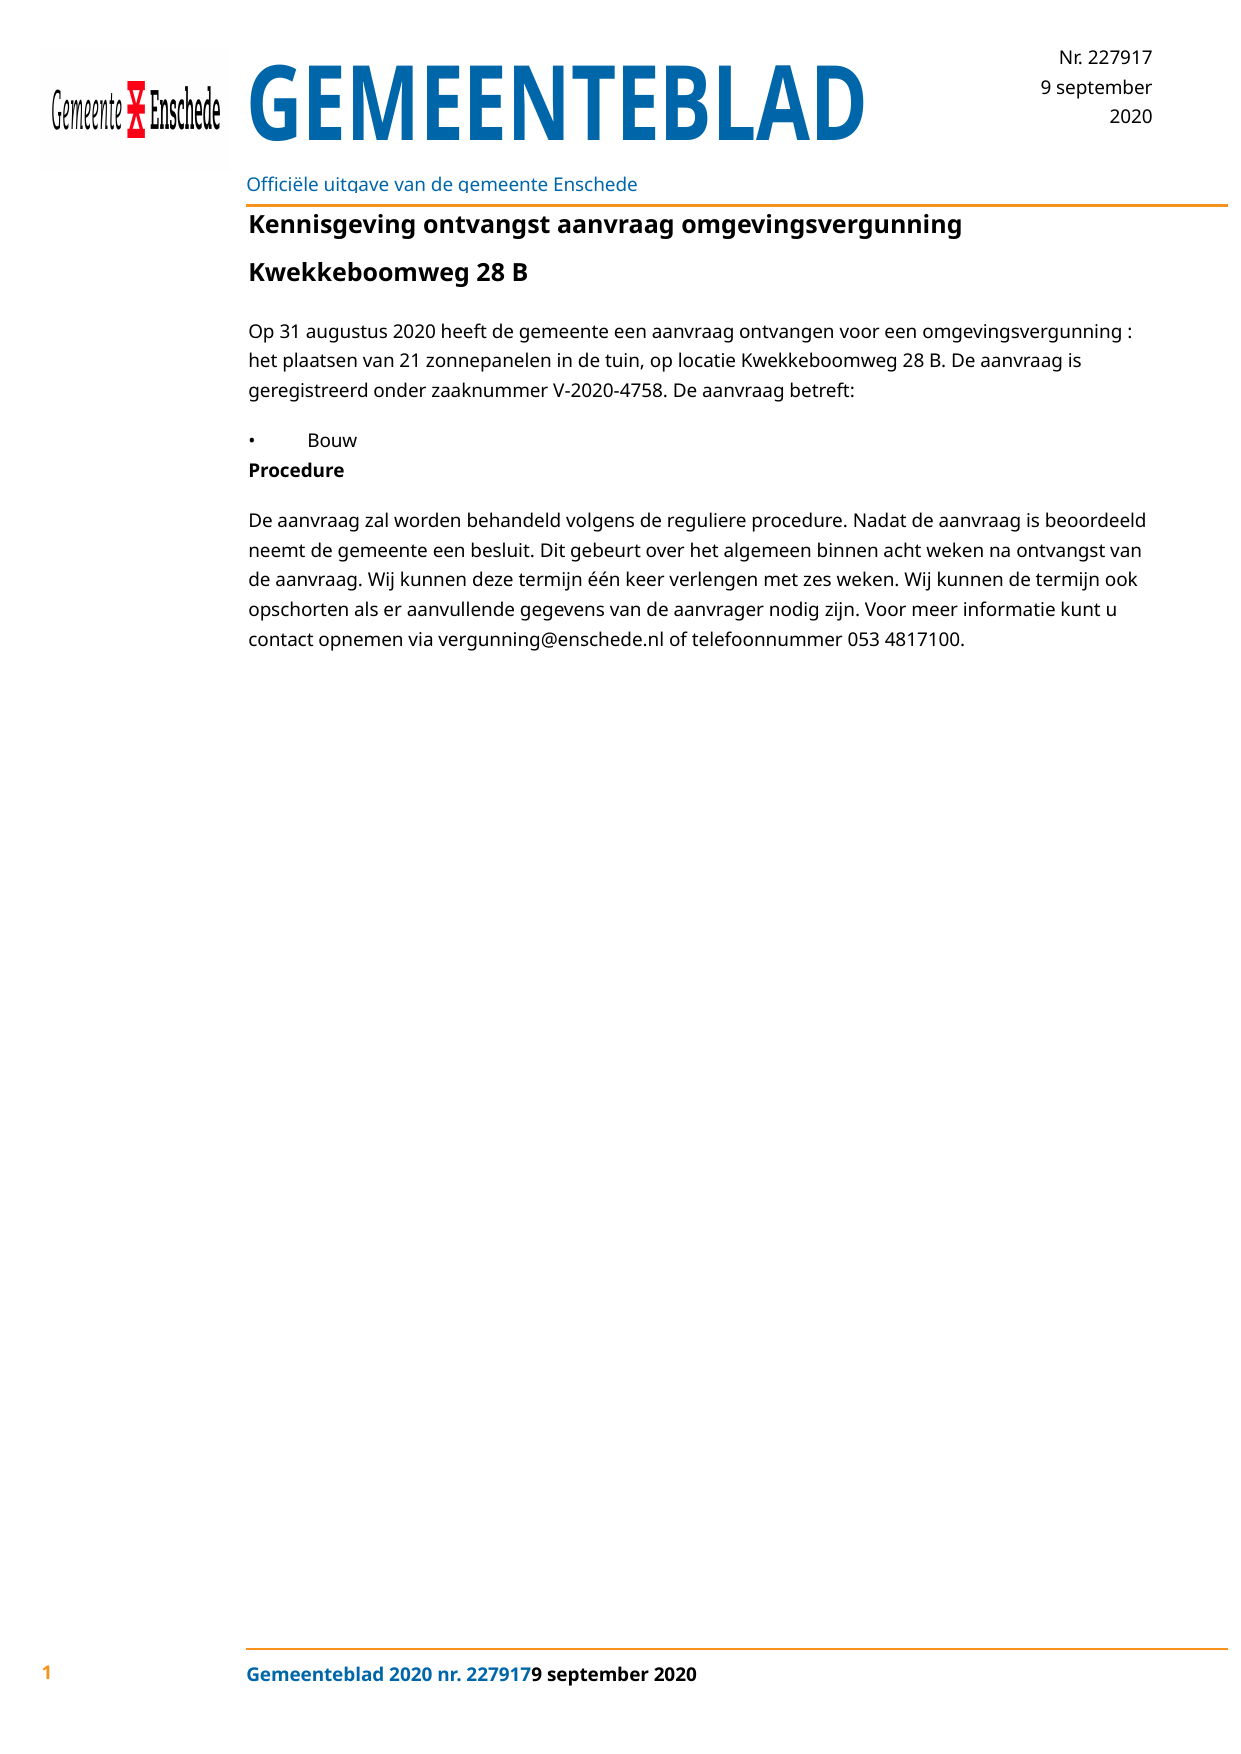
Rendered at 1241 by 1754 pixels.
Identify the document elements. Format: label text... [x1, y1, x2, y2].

text Op 31 augustus 2020 heeft de gemeente een aanvraag ontvangen voor een omgevingsvergunning : het plaatsen van 21 zonnepanelen in de tuin, op locatie Kwekkeboomweg 28 B. De aanvraag is geregistreerd onder zaaknummer V-2020-4758. De aanvraag betreft: [248, 318, 1152, 403]
text Kennisgeving ontvangst aanvraag omgevingsvergunning Kwekkeboomweg 28 B [248, 207, 1152, 288]
picture [41, 47, 231, 172]
text De aanvraag zal worden behandeld volgens de reguliere procedure. Nadat de aanvraag is beoordeeld neemt de gemeente een besluit. Dit gebeurt over het algemeen binnen acht weken na ontvangst van de aanvraag. Wij kunnen deze termijn één keer verlengen met zes weken. Wij kunnen de termijn ook opschorten als er aanvullende gegevens van de aanvrager nodig zijn. Voor meer informatie kunt u contact opnemen via vergunning@enschede.nl of telefoonnummer 053 4817100. [248, 507, 1152, 652]
list Bouw [248, 427, 1152, 453]
text Procedure [248, 457, 1152, 483]
